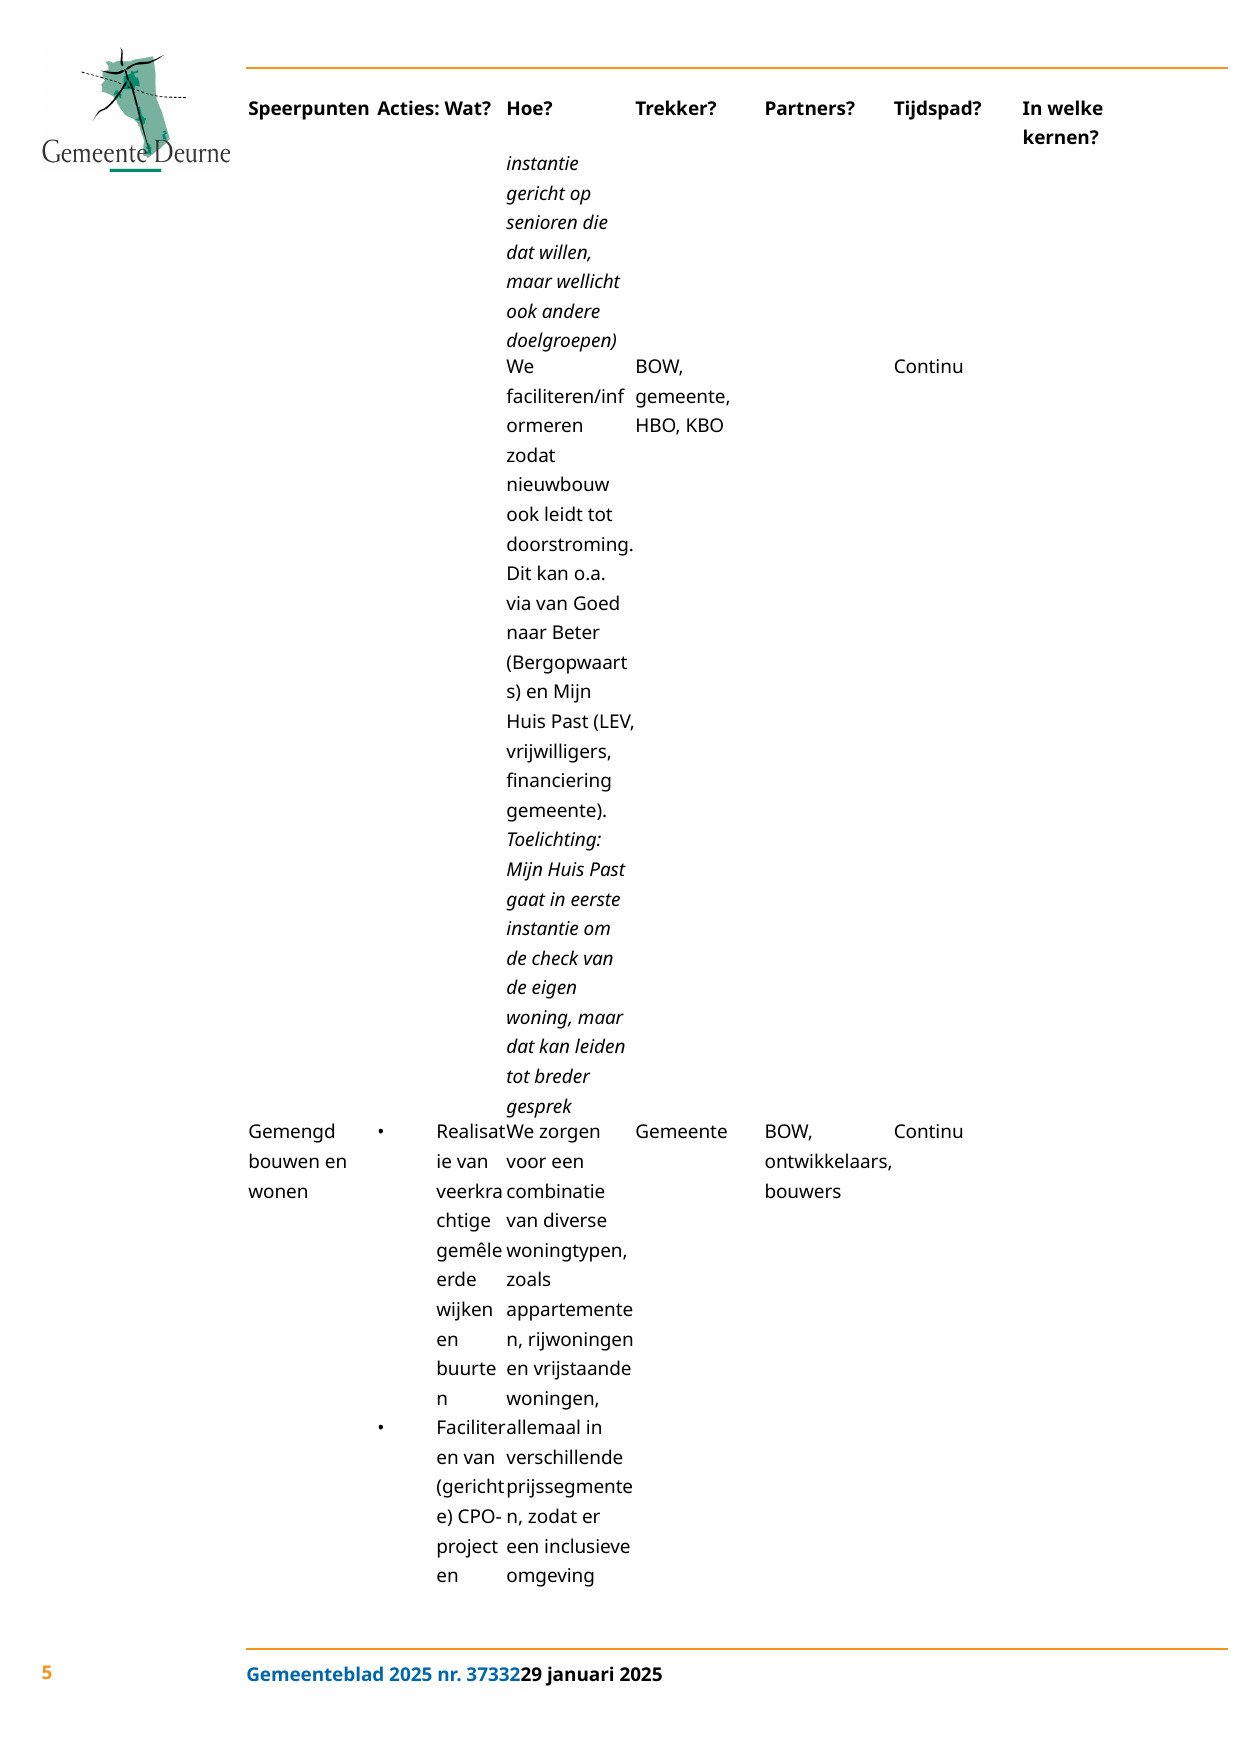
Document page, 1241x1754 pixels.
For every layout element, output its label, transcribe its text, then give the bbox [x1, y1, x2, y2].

table_cell [377, 150, 506, 1119]
table_cell [248, 150, 377, 1119]
table_cell [894, 150, 1022, 353]
table_cell We zorgen voor een combinatie van diverse woningtypen, zoals appartementen, rijwoningen en vrijstaande woningen, allemaal in verschillende prijssegmenten, zodat er een inclusieve omgeving [506, 1119, 635, 1588]
picture [41, 47, 231, 172]
table_header Speerpunten [248, 95, 377, 150]
table_cell instantie gericht op senioren die dat willen, maar wellicht ook andere doelgroepen) [506, 150, 635, 353]
table_cell Continu [894, 1119, 1022, 1588]
table_cell Gemengd bouwen en wonen [248, 1119, 377, 1588]
table_header Partners? [764, 95, 893, 150]
table_cell [1023, 1119, 1152, 1588]
table_header In welke kernen? [1023, 95, 1152, 150]
table_cell [1023, 353, 1152, 1119]
table_header Hoe? [506, 95, 635, 150]
table_cell Gemeente [635, 1119, 764, 1588]
table_cell [764, 353, 893, 1119]
table_header Trekker? [635, 95, 764, 150]
table_cell We faciliteren/informeren zodat nieuwbouw ook leidt tot doorstroming. Dit kan o.a. via van Goed naar Beter (Bergopwaarts) en Mijn Huis Past (LEV, vrijwilligers, financiering gemeente). Toelichting: Mijn Huis Past gaat in eerste instantie om de check van de eigen woning, maar dat kan leiden tot breder gesprek [506, 353, 635, 1119]
table_header Acties: Wat? [377, 95, 506, 150]
table_cell [764, 150, 893, 353]
table_cell BOW, gemeente, HBO, KBO [635, 353, 764, 1119]
table_cell Realisatie van veerkrachtige gemêleerde wijken en buurten Faciliteren van (gerichte) CPO-projecten [377, 1119, 506, 1588]
table_cell [1023, 150, 1152, 353]
table_cell BOW, ontwikkelaars, bouwers [764, 1119, 893, 1588]
table_cell Continu [894, 353, 1022, 1119]
table_cell [635, 150, 764, 353]
table_header Tijdspad? [894, 95, 1022, 150]
